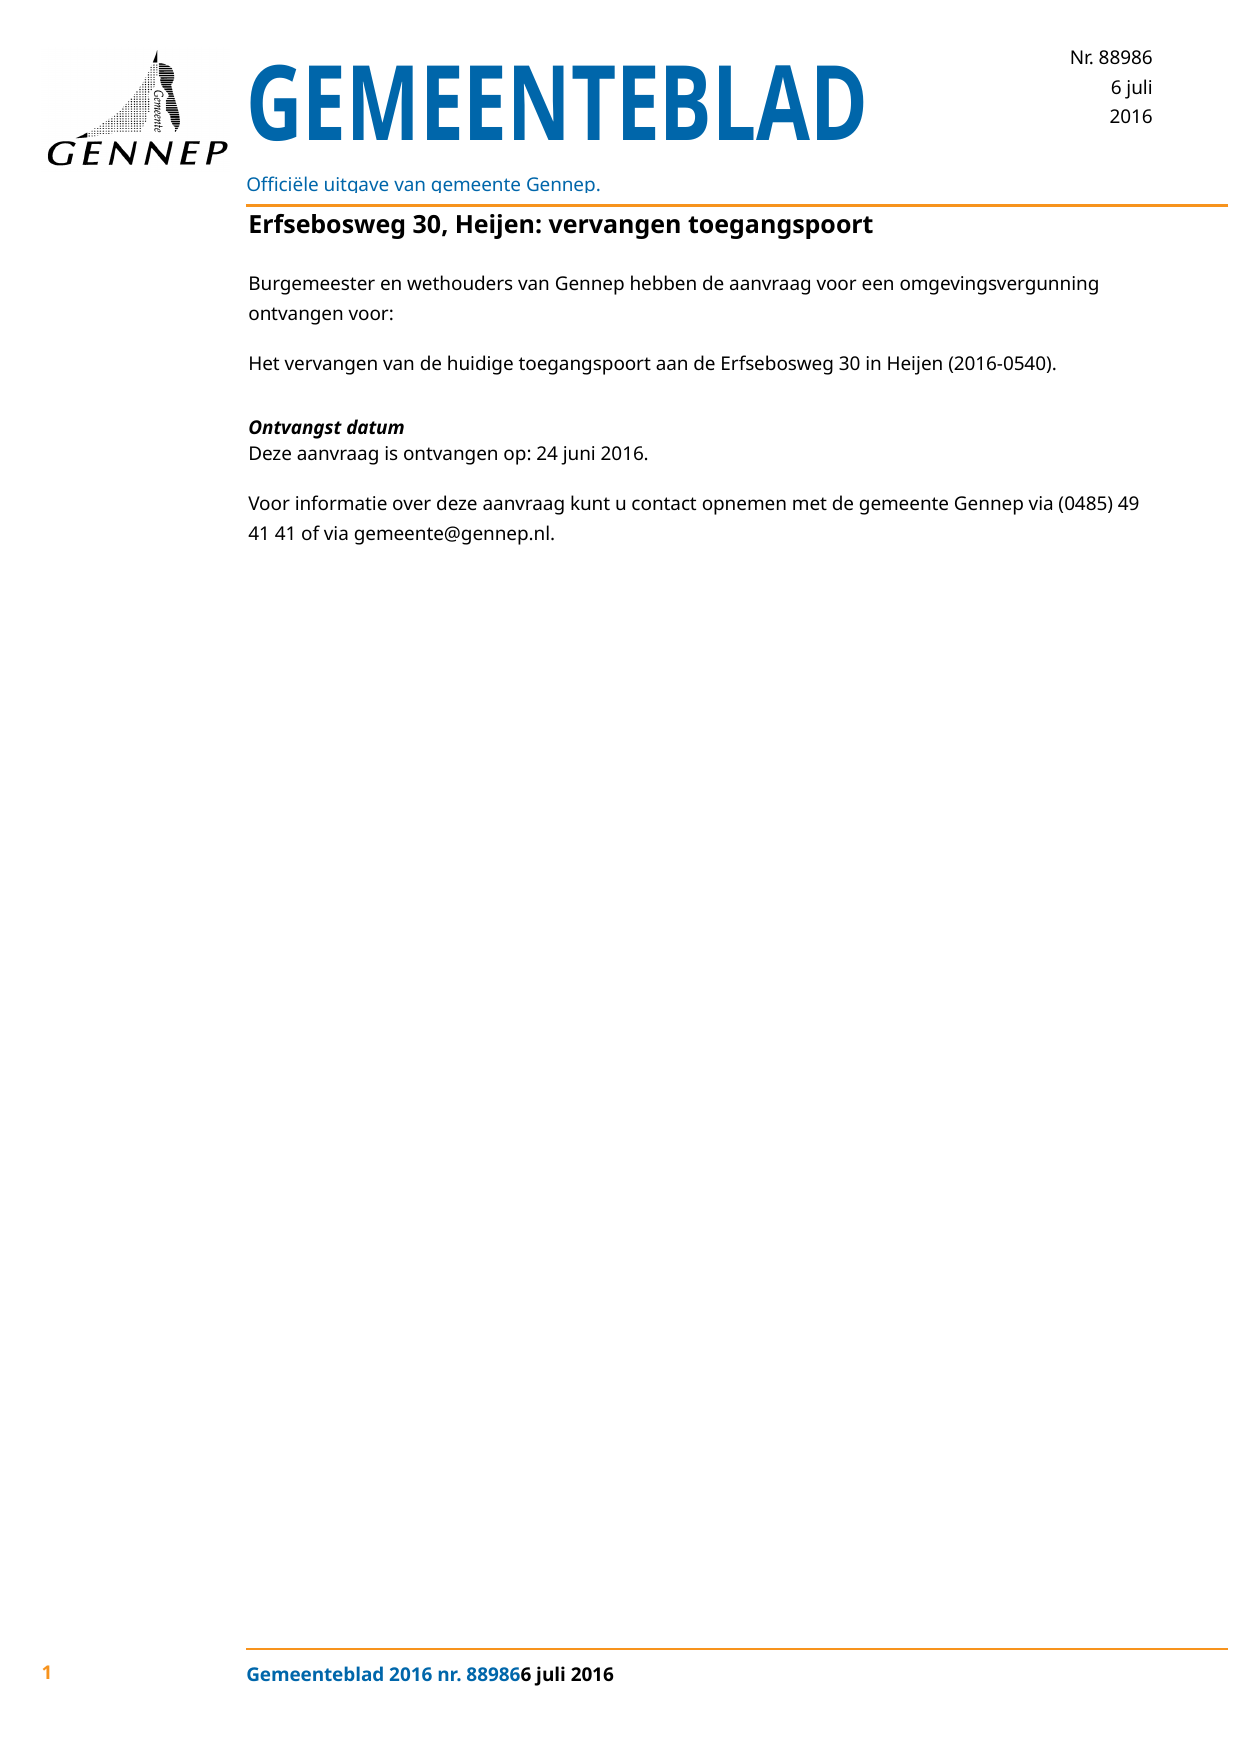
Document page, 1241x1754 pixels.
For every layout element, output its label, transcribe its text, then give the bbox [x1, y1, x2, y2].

text Ontvangst datum [248, 414, 1152, 440]
text Voor informatie over deze aanvraag kunt u contact opnemen met de gemeente Gennep via (0485) 49 41 41 of via gemeente@gennep.nl. [248, 490, 1152, 546]
text Burgemeester en wethouders van Gennep hebben de aanvraag voor een omgevingsvergunning ontvangen voor: [248, 270, 1152, 326]
text Deze aanvraag is ontvangen op: 24 juni 2016. [248, 440, 1152, 466]
picture [41, 47, 231, 172]
text Het vervangen van de huidige toegangspoort aan de Erfsebosweg 30 in Heijen (2016-0540). [248, 350, 1152, 376]
text Erfsebosweg 30, Heijen: vervangen toegangspoort [248, 207, 1152, 241]
